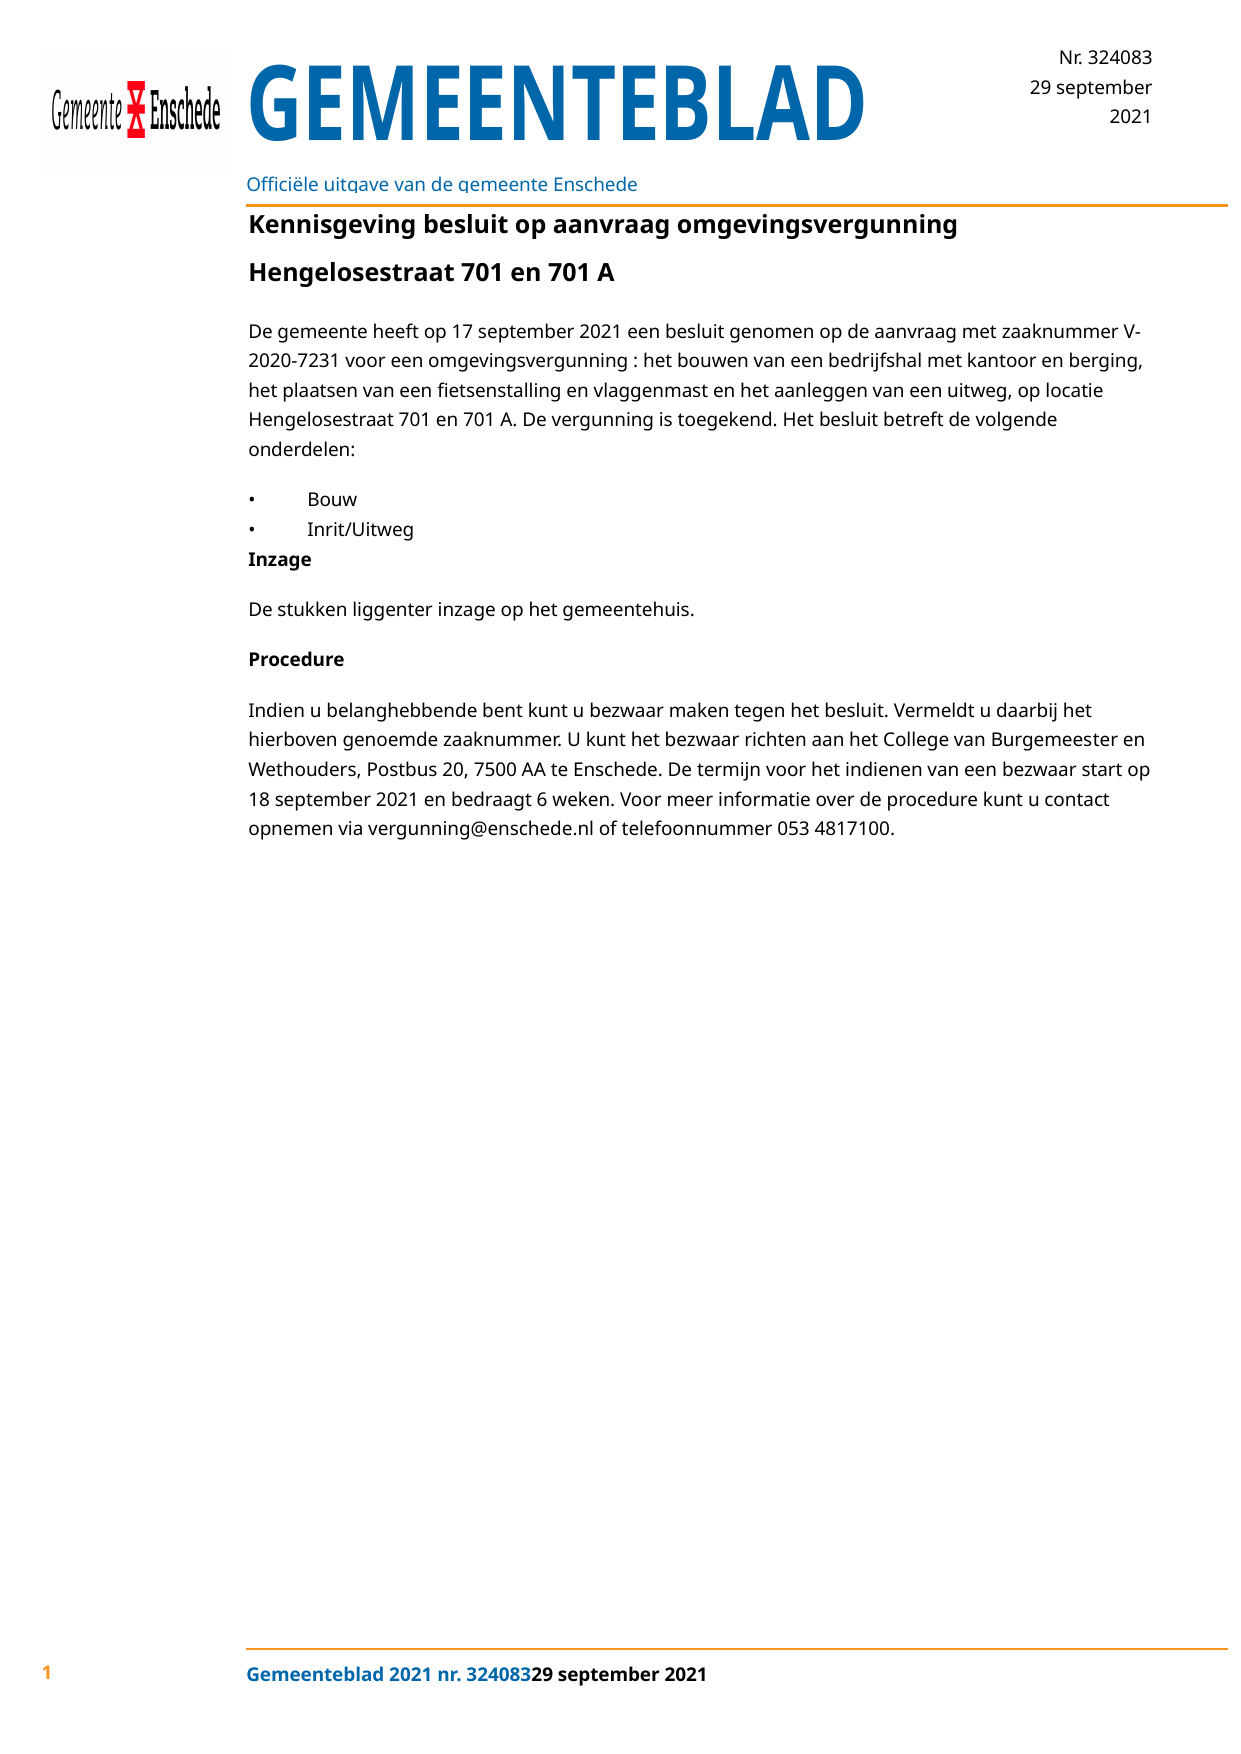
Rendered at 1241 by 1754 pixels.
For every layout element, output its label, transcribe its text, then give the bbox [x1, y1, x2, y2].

text Inzage [248, 546, 1152, 572]
text Procedure [248, 647, 1152, 672]
list Inrit/Uitweg [248, 516, 1152, 542]
text De gemeente heeft op 17 september 2021 een besluit genomen op de aanvraag met zaaknummer V-2020-7231 voor een omgevingsvergunning : het bouwen van een bedrijfshal met kantoor en berging, het plaatsen van een fietsenstalling en vlaggenmast en het aanleggen van een uitweg, op locatie Hengelosestraat 701 en 701 A. De vergunning is toegekend. Het besluit betreft de volgende onderdelen: [248, 318, 1152, 462]
text Kennisgeving besluit op aanvraag omgevingsvergunning Hengelosestraat 701 en 701 A [248, 207, 1152, 288]
picture [41, 47, 231, 172]
text De stukken liggenter inzage op het gemeentehuis. [248, 596, 1152, 622]
text Indien u belanghebbende bent kunt u bezwaar maken tegen het besluit. Vermeldt u daarbij het hierboven genoemde zaaknummer. U kunt het bezwaar richten aan het College van Burgemees­ter en Wethouders, Postbus 20, 7500 AA te Enschede. De termijn voor het indienen van een bezwaar start op 18 september 2021 en bedraagt 6 weken. Voor meer informatie over de procedure kunt u contact opnemen via vergunning@enschede.nl of telefoonnummer 053 4817100. [248, 697, 1152, 841]
list Bouw [248, 487, 1152, 512]
